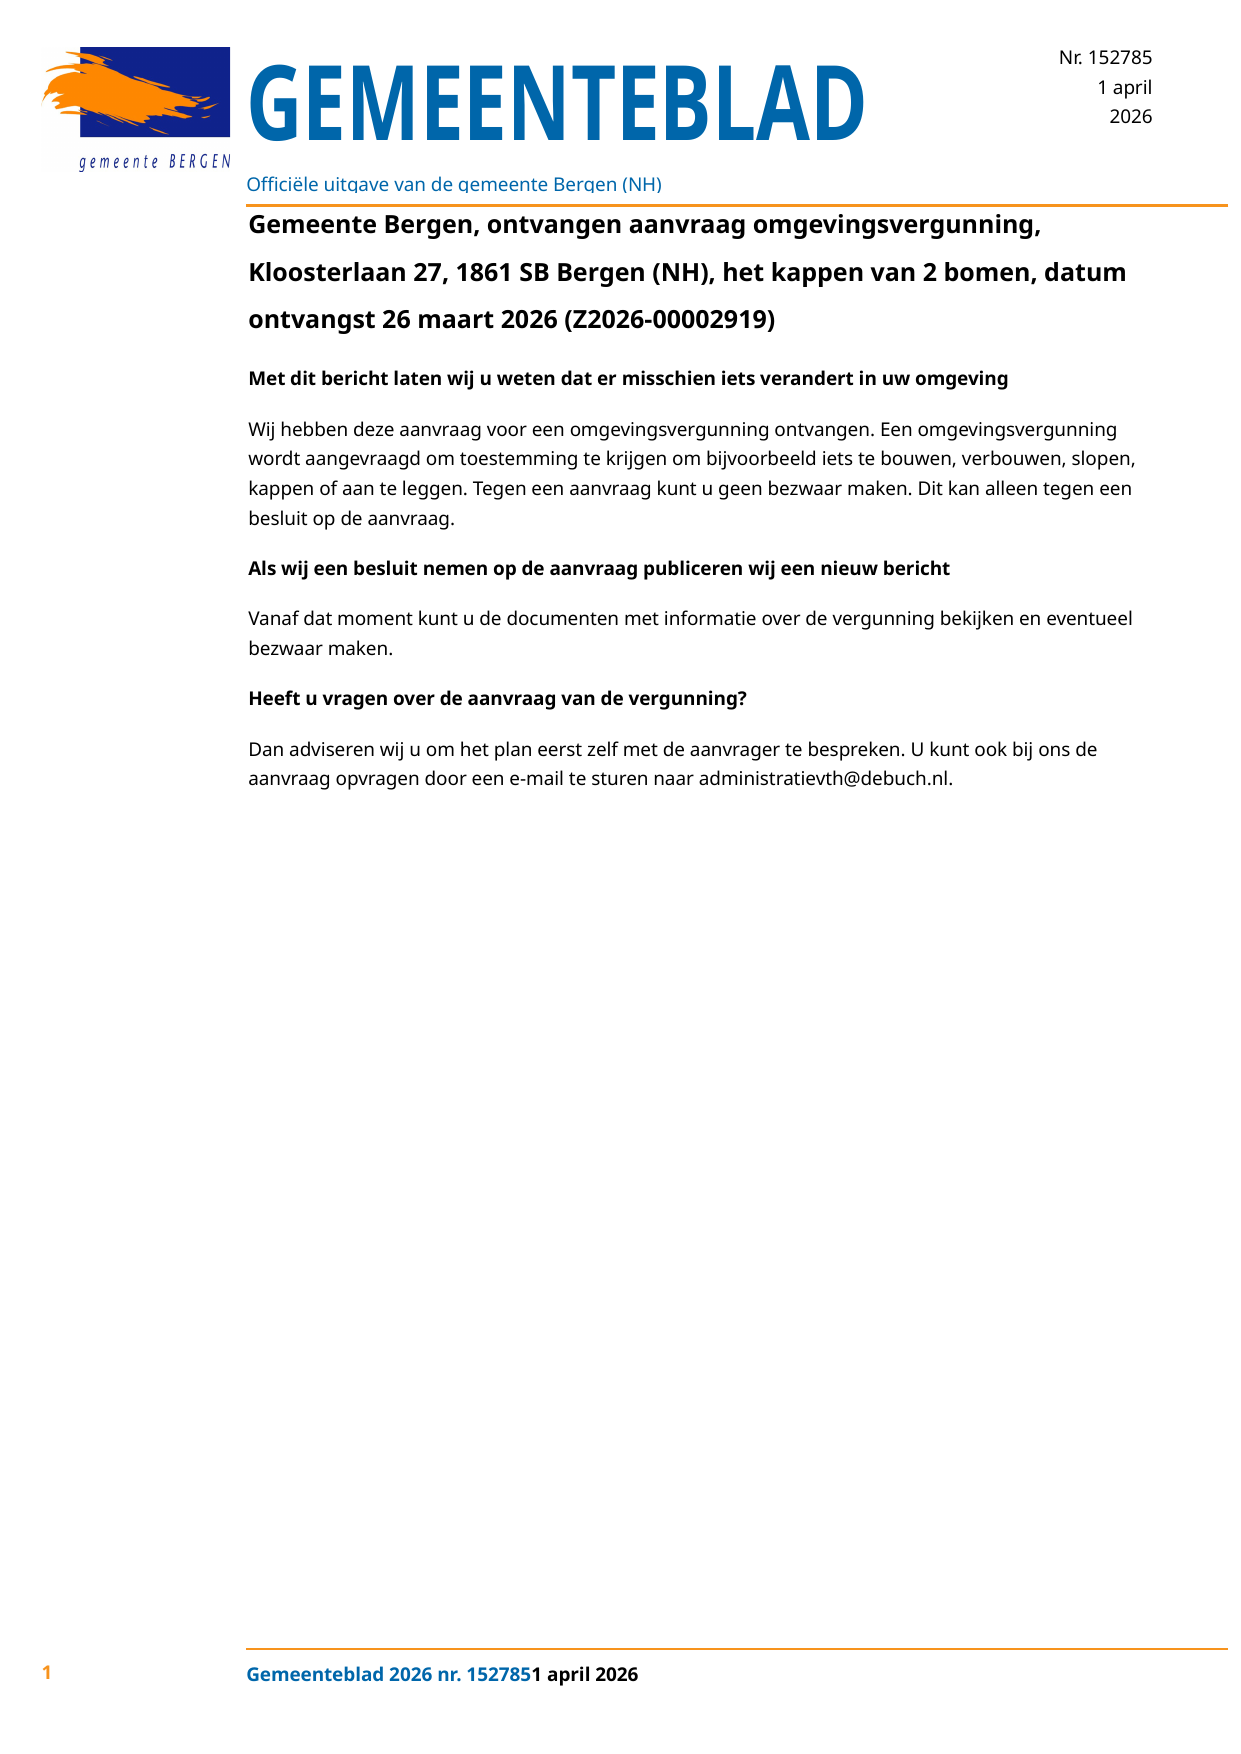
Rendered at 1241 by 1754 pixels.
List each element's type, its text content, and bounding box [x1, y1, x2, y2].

text Vanaf dat moment kunt u de documenten met informatie over de vergunning bekijken en eventueel bezwaar maken. [248, 606, 1152, 661]
text Dan adviseren wij u om het plan eerst zelf met de aanvrager te bespreken. U kunt ook bij ons de aanvraag opvragen door een e-mail te sturen naar administratievth@debuch.nl. [248, 736, 1152, 791]
text Als wij een besluit nemen op de aanvraag publiceren wij een nieuw bericht [248, 555, 1152, 581]
text Heeft u vragen over de aanvraag van de vergunning? [248, 686, 1152, 711]
text Gemeente Bergen, ontvangen aanvraag omgevingsvergunning, Kloosterlaan 27, 1861 SB Bergen (NH), het kappen van 2 bomen, datum ontvangst 26 maart 2026 (Z2026-00002919) [248, 207, 1152, 336]
text Wij hebben deze aanvraag voor een omgevingsvergunning ontvangen. Een omgevingsvergunning wordt aangevraagd om toestemming te krijgen om bijvoorbeeld iets te bouwen, verbouwen, slopen, kappen of aan te leggen. Tegen een aanvraag kunt u geen bezwaar maken. Dit kan alleen tegen een besluit op de aanvraag. [248, 416, 1152, 530]
picture [41, 47, 231, 172]
text Met dit bericht laten wij u weten dat er misschien iets verandert in uw omgeving [248, 366, 1152, 391]
